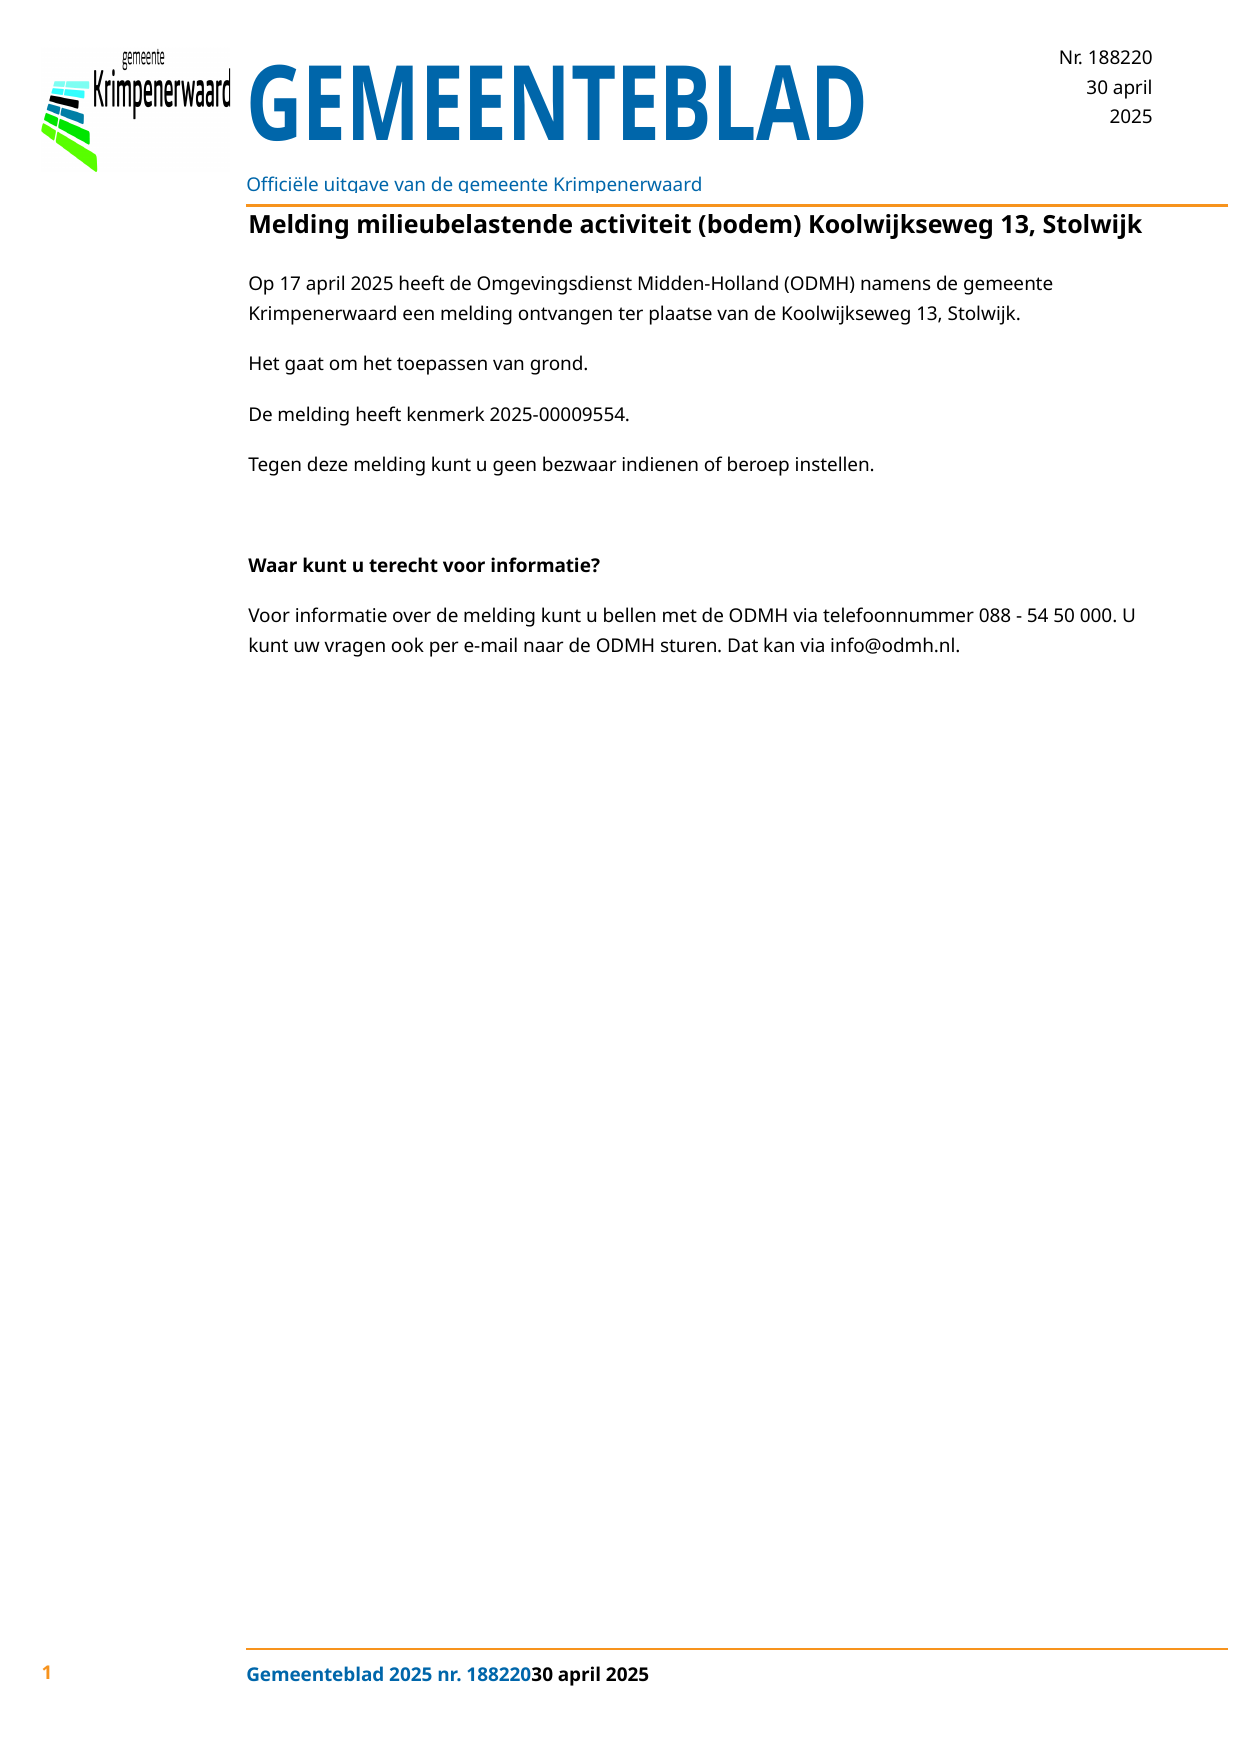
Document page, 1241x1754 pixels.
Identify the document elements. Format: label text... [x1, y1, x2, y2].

text Melding milieubelastende activiteit (bodem) Koolwijkseweg 13, Stolwijk [248, 207, 1152, 241]
text Voor informatie over de melding kunt u bellen met de ODMH via telefoonnummer 088 - 54 50 000. U kunt uw vragen ook per e-mail naar de ODMH sturen. Dat kan via info@odmh.nl. [248, 602, 1152, 658]
text Waar kunt u terecht voor informatie? [248, 552, 1152, 578]
text Het gaat om het toepassen van grond. [248, 350, 1152, 376]
text Tegen deze melding kunt u geen bezwaar indienen of beroep instellen. [248, 451, 1152, 477]
text De melding heeft kenmerk 2025-00009554. [248, 401, 1152, 426]
picture [41, 47, 231, 172]
text Op 17 april 2025 heeft de Omgevingsdienst Midden-Holland (ODMH) namens de gemeente Krimpenerwaard een melding ontvangen ter plaatse van de Koolwijkseweg 13, Stolwijk. [248, 270, 1152, 326]
